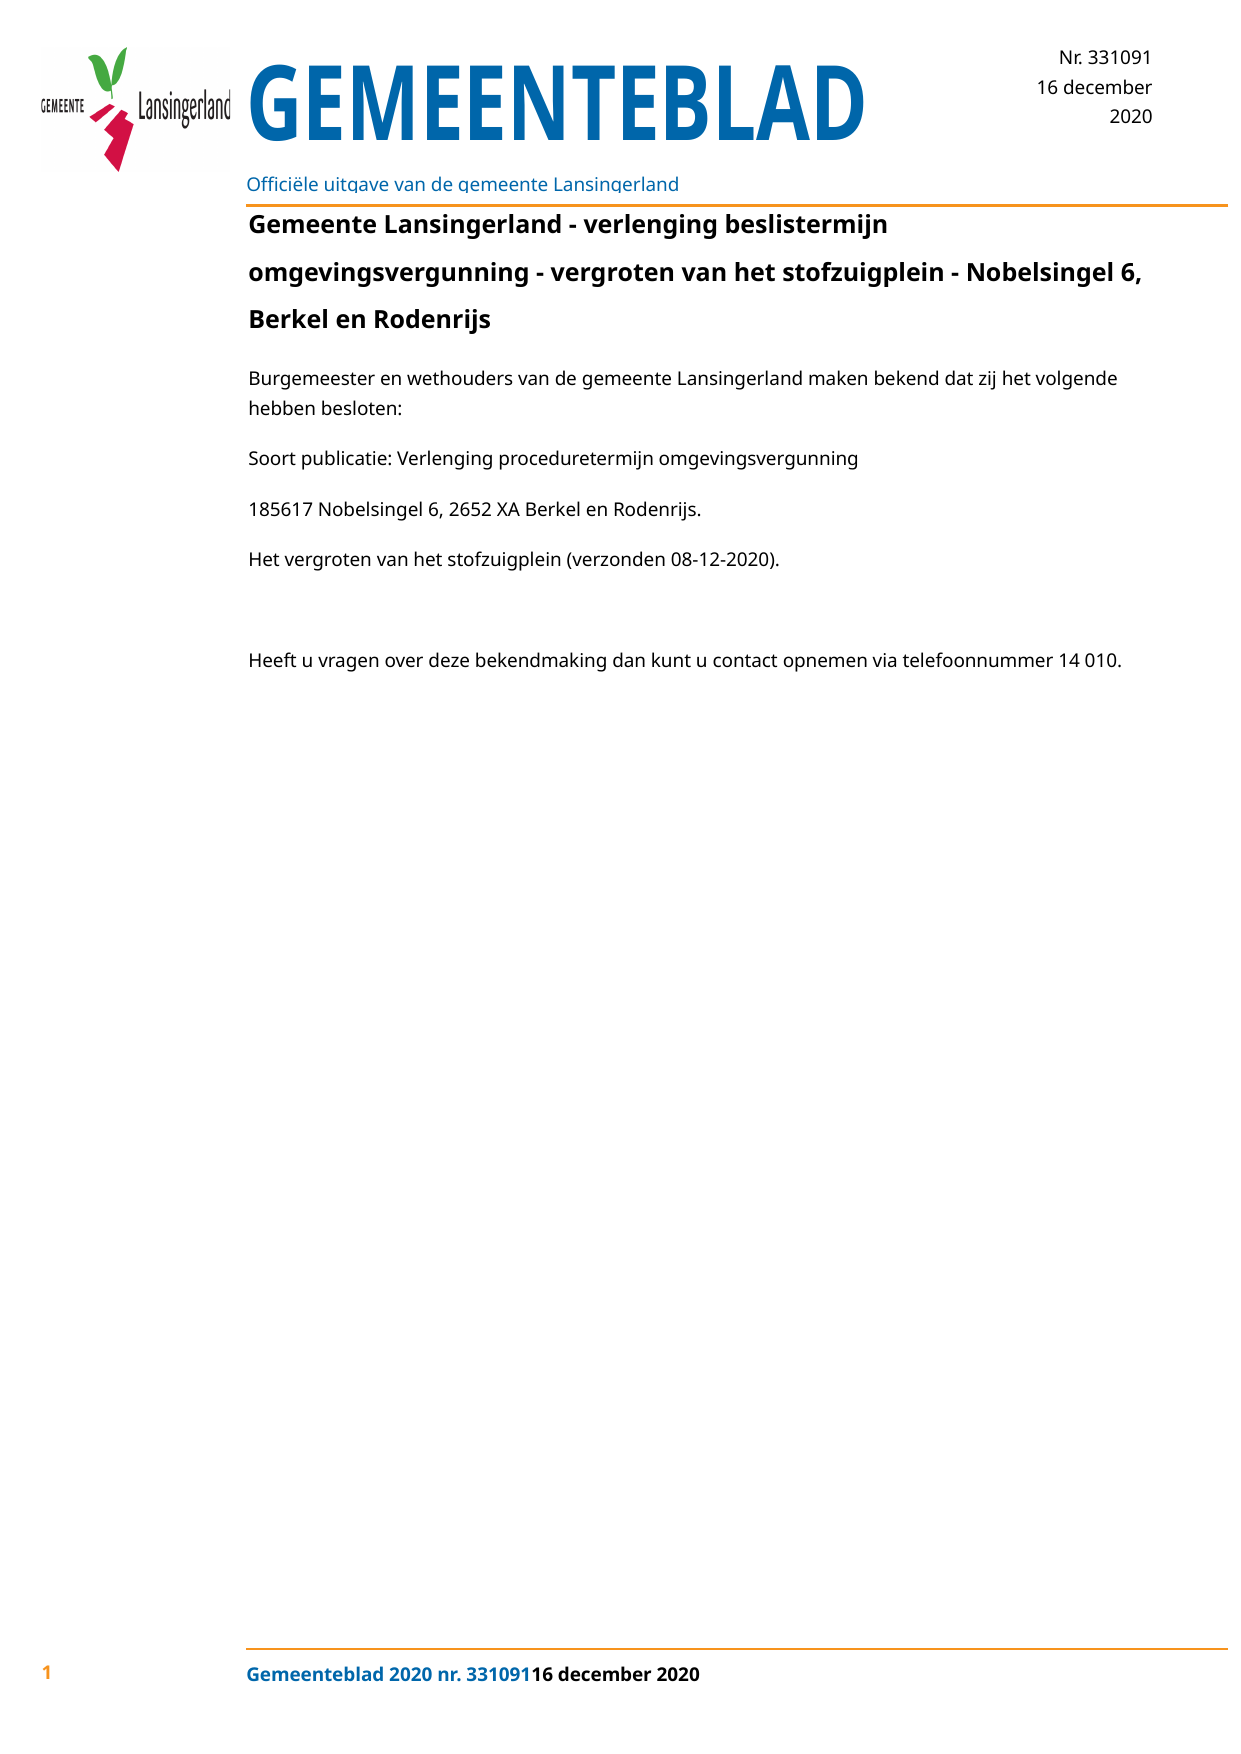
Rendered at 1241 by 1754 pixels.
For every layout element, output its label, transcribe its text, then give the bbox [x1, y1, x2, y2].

text Het vergroten van het stofzuigplein (verzonden 08-12-2020). [248, 546, 1152, 572]
text Heeft u vragen over deze bekendmaking dan kunt u contact opnemen via telefoonnummer 14 010. [248, 647, 1152, 673]
picture [41, 47, 231, 172]
text Soort publicatie: Verlenging proceduretermijn omgevingsvergunning [248, 446, 1152, 471]
text 185617 Nobelsingel 6, 2652 XA Berkel en Rodenrijs. [248, 496, 1152, 522]
text Burgemeester en wethouders van de gemeente Lansingerland maken bekend dat zij het volgende hebben besloten: [248, 366, 1152, 421]
text Gemeente Lansingerland - verlenging beslistermijn omgevingsvergunning - vergroten van het stofzuigplein - Nobelsingel 6, Berkel en Rodenrijs [248, 207, 1152, 336]
